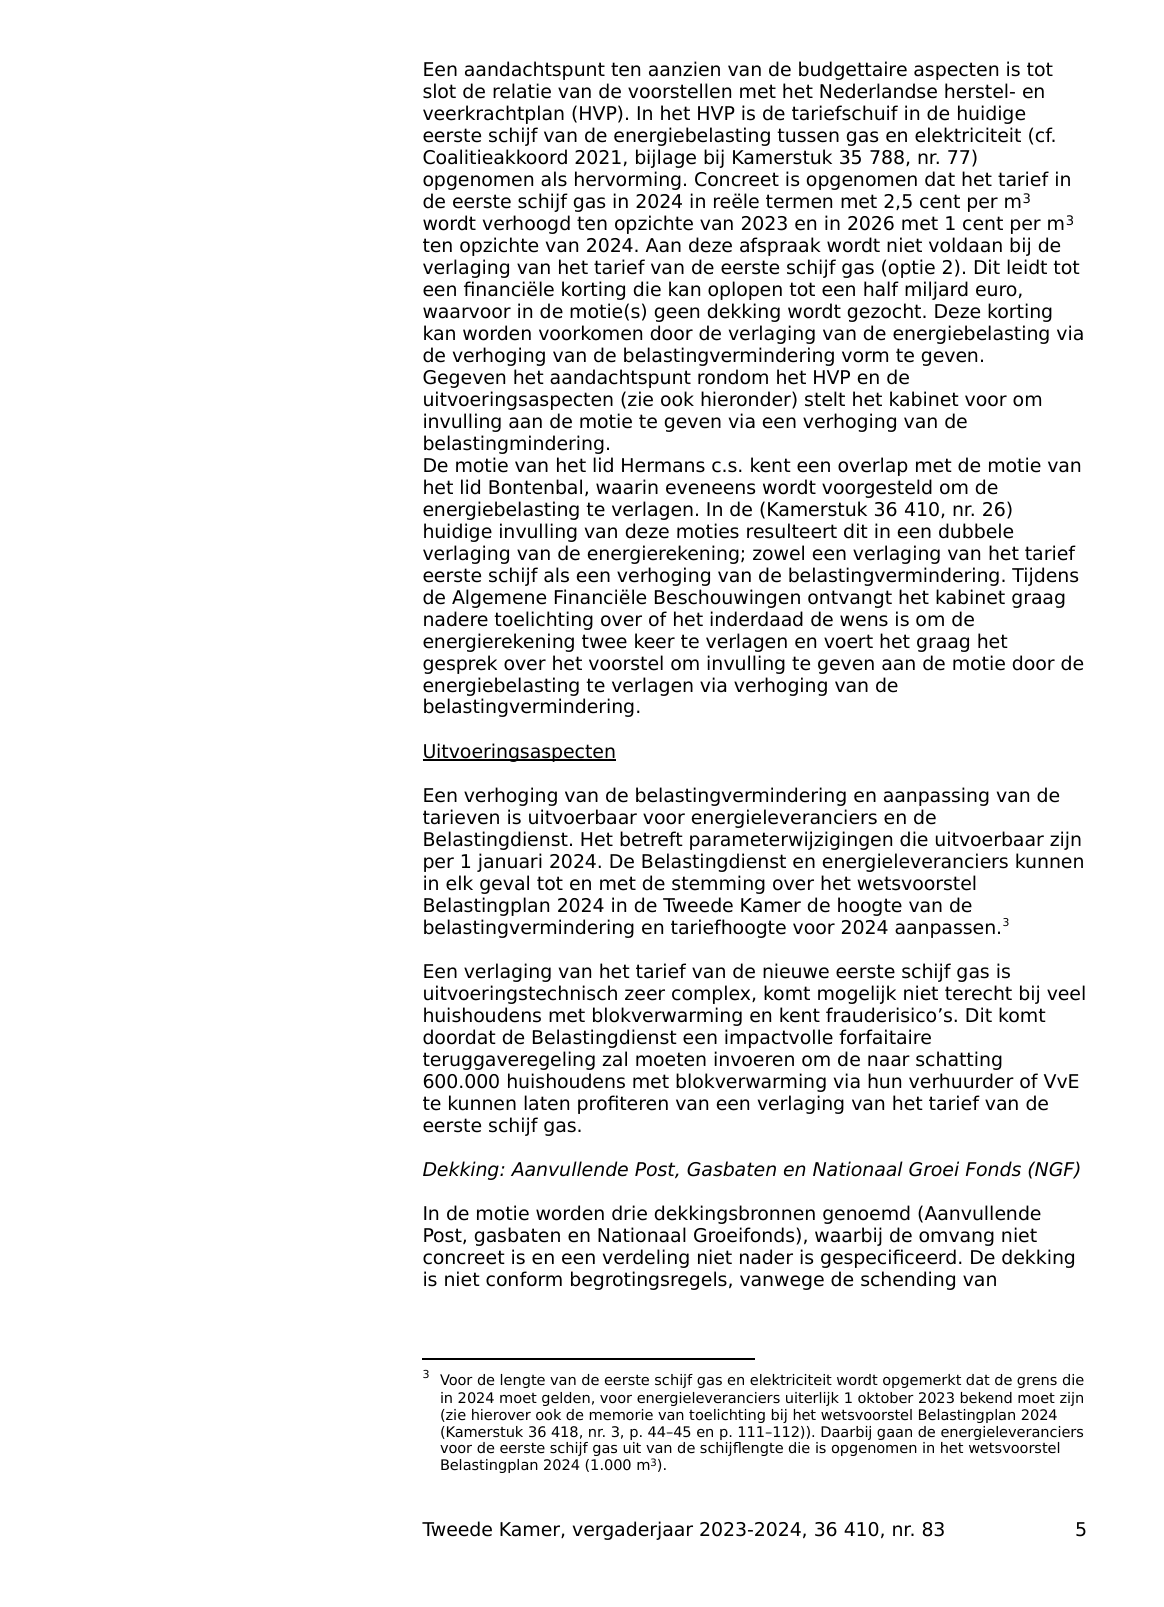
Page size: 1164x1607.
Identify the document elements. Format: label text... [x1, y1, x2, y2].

text Voor de lengte van de eerste schijf gas en elektriciteit wordt opgemerkt dat de grens die in 2024 moet gelden, voor energieleveranciers uiterlijk 1 oktober 2023 bekend moet zijn (zie hierover ook de memorie van toelichting bij het wetsvoorstel Belastingplan 2024 (Kamerstuk 36 418, nr. 3, p. 44–45 en p. 111–112)). Daarbij gaan de energieleveranciers voor de eerste schijf gas uit van de schijflengte die is opgenomen in het wetsvoorstel Belastingplan 2024 (1.000 m3). [422, 1368, 1087, 1474]
text Gegeven het aandachtspunt rondom het HVP en de uitvoeringsaspecten (zie ook hieronder) stelt het kabinet voor om invulling aan de motie te geven via een verhoging van de belastingmindering. [422, 367, 1087, 455]
subtitle Dekking: Aanvullende Post, Gasbaten en Nationaal Groei Fonds (NGF) [422, 1159, 1087, 1181]
text Een verlaging van het tarief van de nieuwe eerste schijf gas is uitvoeringstechnisch zeer complex, komt mogelijk niet terecht bij veel huishoudens met blokverwarming en kent frauderisico’s. Dit komt doordat de Belastingdienst een impactvolle forfaitaire teruggaveregeling zal moeten invoeren om de naar schatting 600.000 huishoudens met blokverwarming via hun verhuurder of VvE te kunnen laten profiteren van een verlaging van het tarief van de eerste schijf gas. [422, 961, 1087, 1137]
text De motie van het lid Hermans c.s. kent een overlap met de motie van het lid Bontenbal, waarin eveneens wordt voorgesteld om de energiebelasting te verlagen. In de (Kamerstuk 36 410, nr. 26) huidige invulling van deze moties resulteert dit in een dubbele verlaging van de energierekening; zowel een verlaging van het tarief eerste schijf als een verhoging van de belastingvermindering. Tijdens de Algemene Financiële Beschouwingen ontvangt het kabinet graag nadere toelichting over of het inderdaad de wens is om de energierekening twee keer te verlagen en voert het graag het gesprek over het voorstel om invulling te geven aan de motie door de energiebelasting te verlagen via verhoging van de belastingvermindering. [422, 455, 1087, 718]
text Een verhoging van de belastingvermindering en aanpassing van de tarieven is uitvoerbaar voor energieleveranciers en de Belastingdienst. Het betreft parameterwijzigingen die uitvoerbaar zijn per 1 januari 2024. De Belastingdienst en energieleveranciers kunnen in elk geval tot en met de stemming over het wetsvoorstel Belastingplan 2024 in de Tweede Kamer de hoogte van de belastingvermindering en tariefhoogte voor 2024 aanpassen. [422, 785, 1087, 939]
text In de motie worden drie dekkingsbronnen genoemd (Aanvullende Post, gasbaten en Nationaal Groeifonds), waarbij de omvang niet concreet is en een verdeling niet nader is gespecificeerd. De dekking is niet conform begrotingsregels, vanwege de schending van [422, 1203, 1087, 1291]
subtitle Uitvoeringsaspecten [422, 741, 1087, 763]
text Een aandachtspunt ten aanzien van de budgettaire aspecten is tot slot de relatie van de voorstellen met het Nederlandse herstel- en veerkrachtplan (HVP). In het HVP is de tariefschuif in de huidige eerste schijf van de energiebelasting tussen gas en elektriciteit (cf. Coalitieakkoord 2021, bijlage bij Kamerstuk 35 788, nr. 77) opgenomen als hervorming. Concreet is opgenomen dat het tarief in de eerste schijf gas in 2024 in reële termen met 2,5 cent per m3 wordt verhoogd ten opzichte van 2023 en in 2026 met 1 cent per m3 ten opzichte van 2024. Aan deze afspraak wordt niet voldaan bij de verlaging van het tarief van de eerste schijf gas (optie 2). Dit leidt tot een financiële korting die kan oplopen tot een half miljard euro, waarvoor in de motie(s) geen dekking wordt gezocht. Deze korting kan worden voorkomen door de verlaging van de energiebelasting via de verhoging van de belastingvermindering vorm te geven. [422, 59, 1087, 367]
